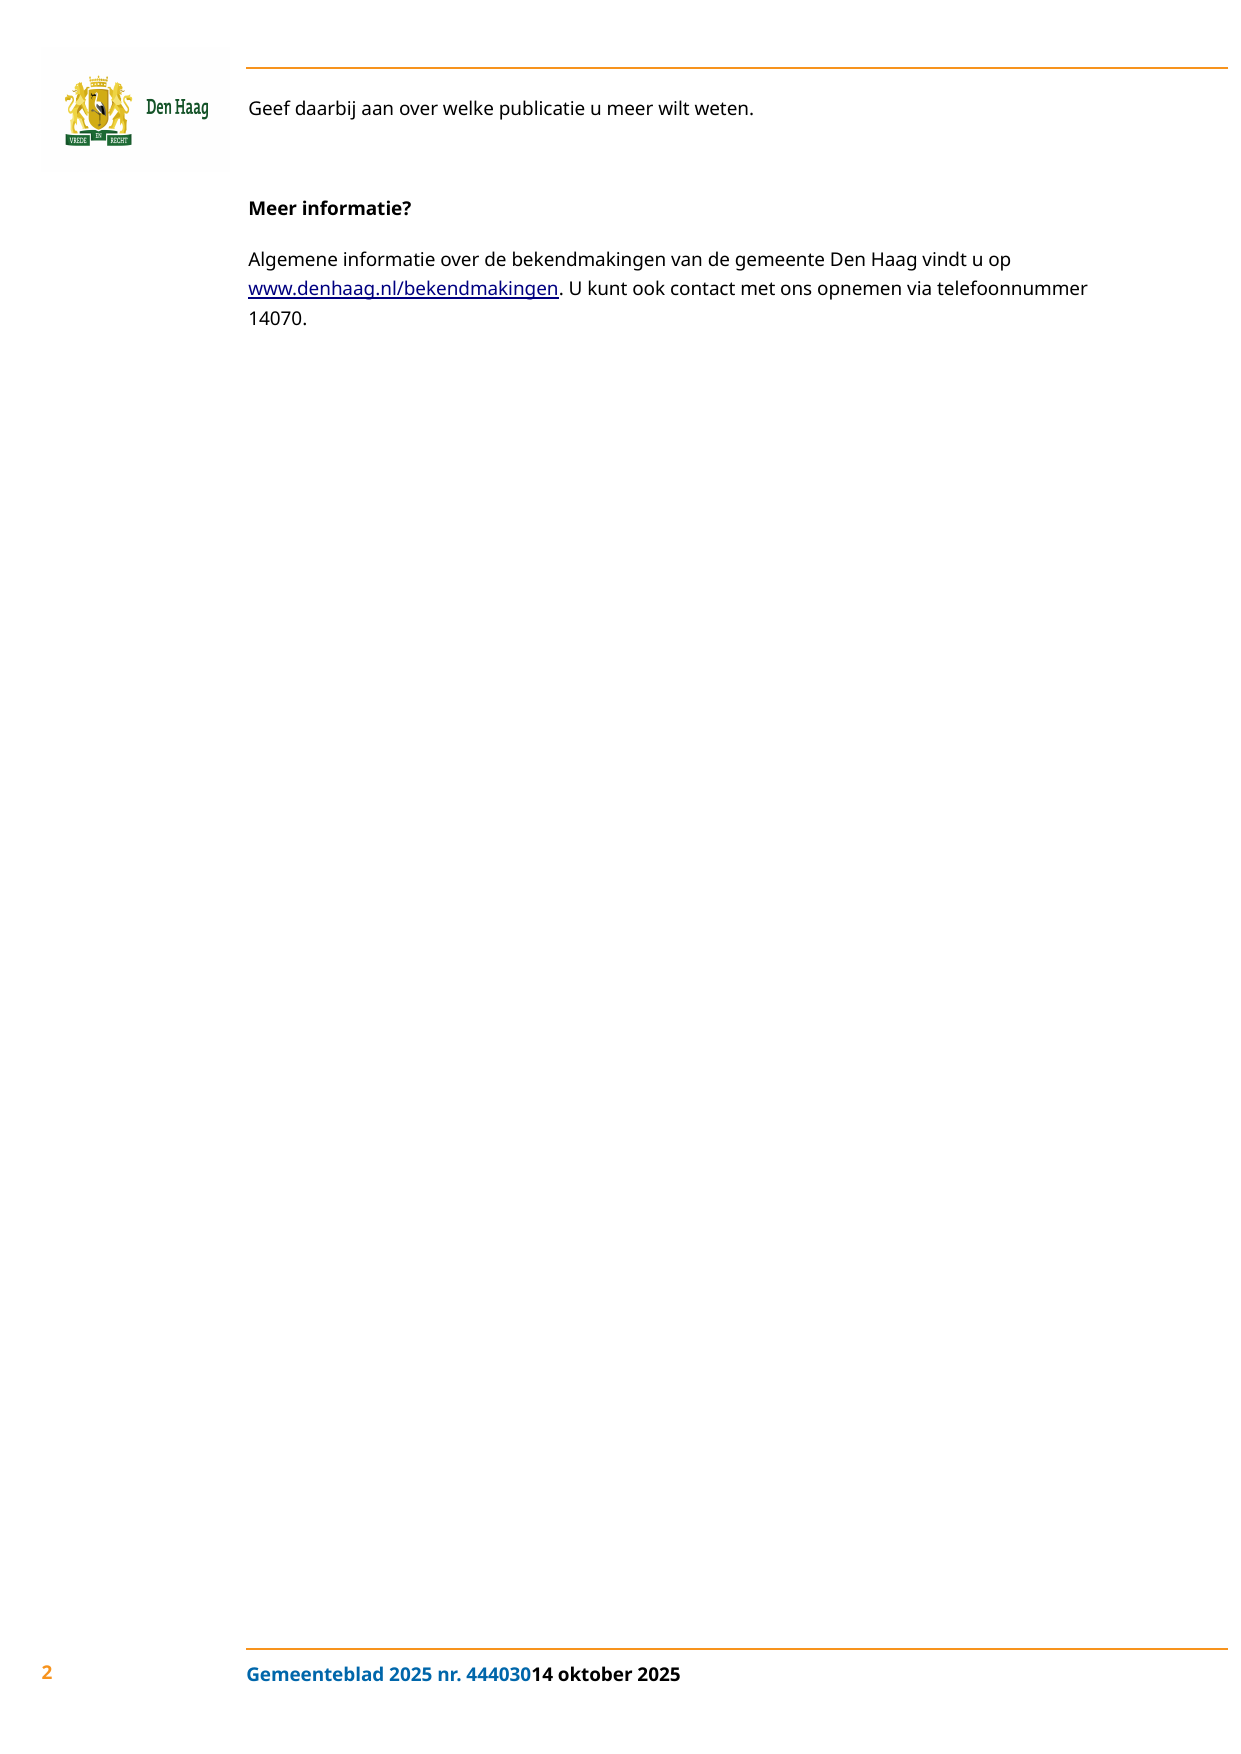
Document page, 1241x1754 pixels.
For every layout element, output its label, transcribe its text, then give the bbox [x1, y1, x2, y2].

text Geef daarbij aan over welke publicatie u meer wilt weten. [248, 95, 1152, 121]
text Meer informatie? [248, 196, 1152, 221]
picture [41, 47, 231, 172]
text Algemene informatie over de bekendmakingen van de gemeente Den Haag vindt u op www.denhaag.nl/bekendmakingen. U kunt ook contact met ons opnemen via telefoonnummer 14070. [248, 246, 1152, 331]
